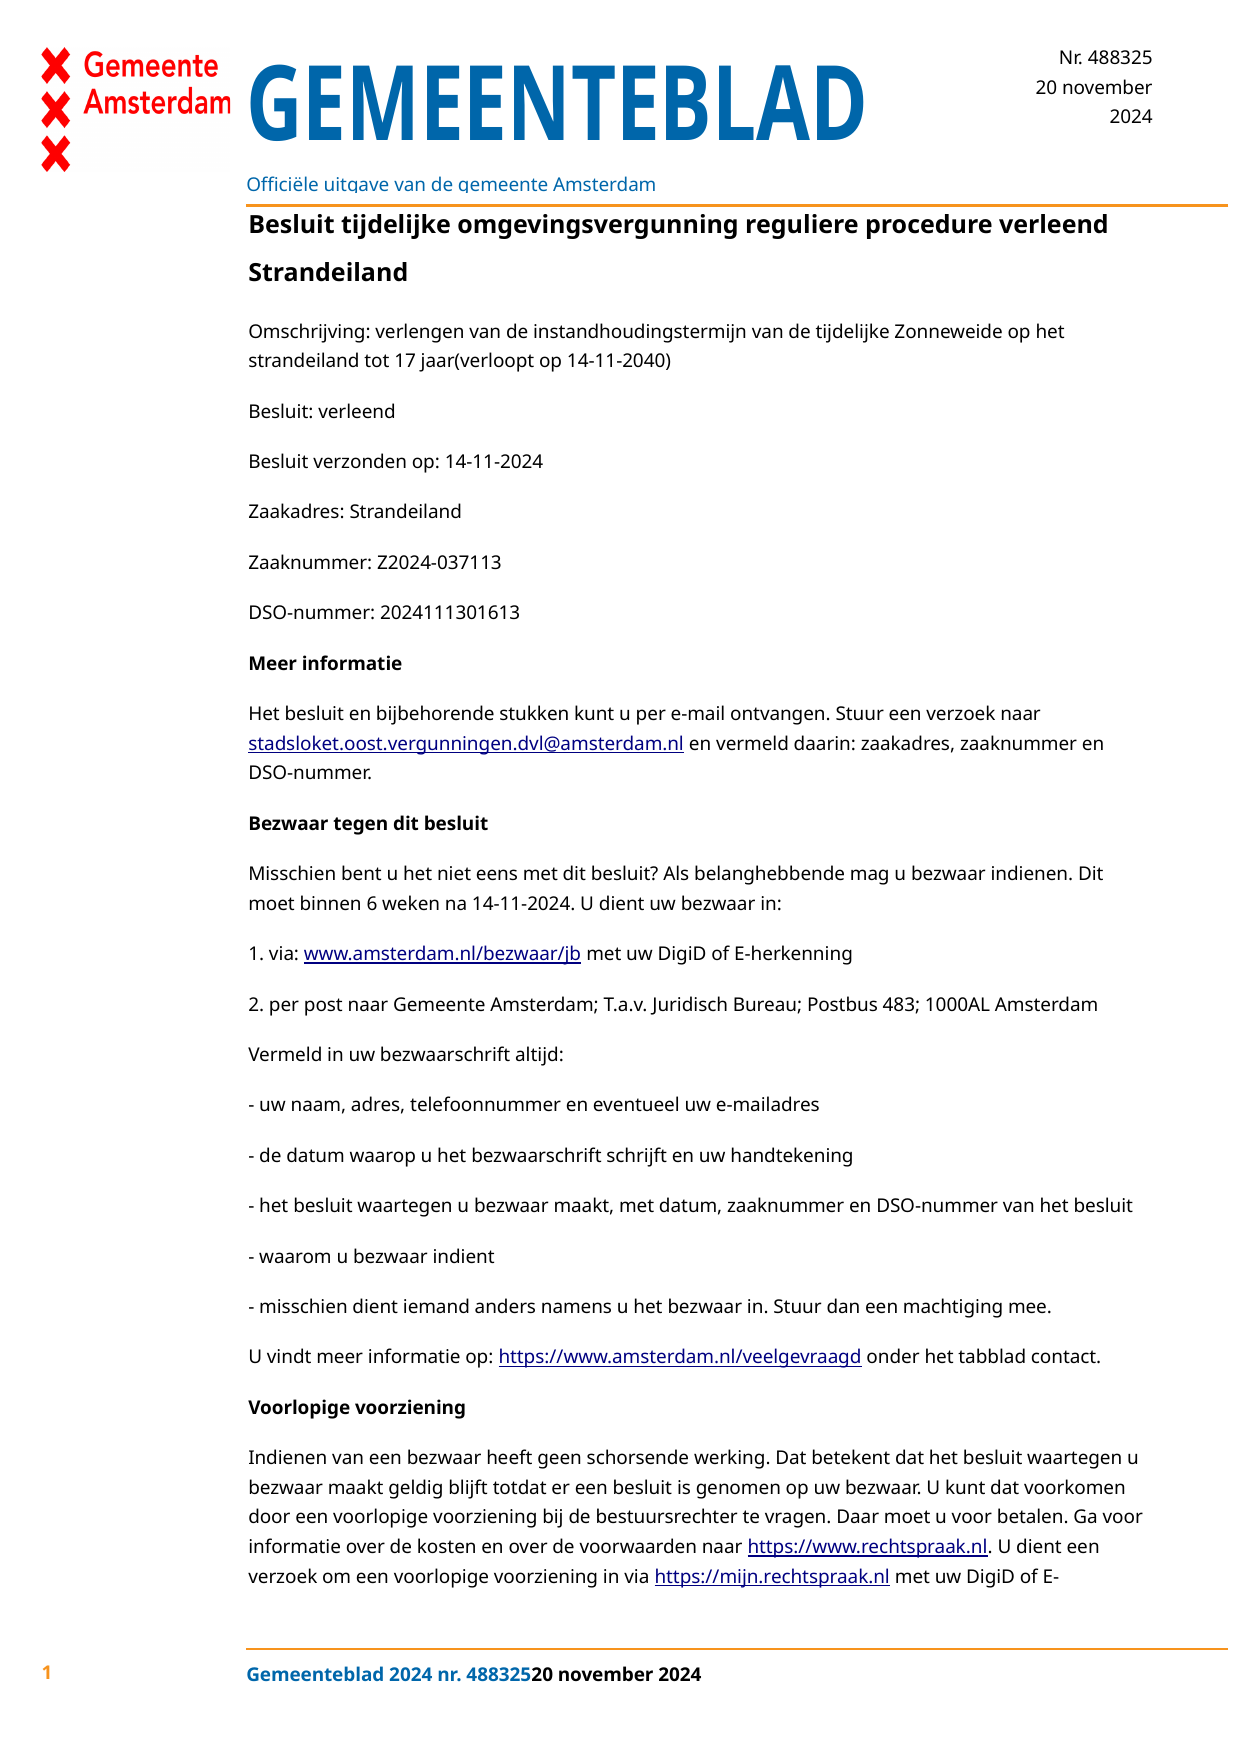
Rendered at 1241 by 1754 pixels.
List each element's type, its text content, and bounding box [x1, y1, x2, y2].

text Het besluit en bijbehorende stukken kunt u per e-mail ontvangen. Stuur een verzoek naar stadsloket.oost.vergunningen.dvl@amsterdam.nl en vermeld daarin: zaakadres, zaaknummer en DSO-nummer. [248, 700, 1152, 785]
picture [41, 47, 231, 172]
text Besluit tijdelijke omgevingsvergunning reguliere procedure verleend Strandeiland [248, 207, 1152, 288]
text - het besluit waartegen u bezwaar maakt, met datum, zaaknummer en DSO-nummer van het besluit [248, 1192, 1152, 1218]
text Zaakadres: Strandeiland [248, 499, 1152, 524]
text Besluit: verleend [248, 398, 1152, 424]
text Meer informatie [248, 650, 1152, 676]
text - waarom u bezwaar indient [248, 1243, 1152, 1269]
text 2. per post naar Gemeente Amsterdam; T.a.v. Juridisch Bureau; Postbus 483; 1000AL Amsterdam [248, 991, 1152, 1017]
text Indienen van een bezwaar heeft geen schorsende werking. Dat betekent dat het besluit waartegen u bezwaar maakt geldig blijft totdat er een besluit is genomen op uw bezwaar. U kunt dat voorkomen door een voorlopige voorziening bij de bestuursrechter te vragen. Daar moet u voor betalen. Ga voor informatie over de kosten en over de voorwaarden naar https://www.rechtspraak.nl. U dient een verzoek om een voorlopige voorziening in via https://mijn.rechtspraak.nl met uw DigiD of E- [248, 1444, 1152, 1589]
text Zaaknummer: Z2024-037113 [248, 549, 1152, 575]
text U vindt meer informatie op: https://www.amsterdam.nl/veelgevraagd onder het tabblad contact. [248, 1344, 1152, 1369]
text DSO-nummer: 2024111301613 [248, 599, 1152, 625]
text Bezwaar tegen dit besluit [248, 810, 1152, 836]
text Vermeld in uw bezwaarschrift altijd: [248, 1041, 1152, 1067]
text - de datum waarop u het bezwaarschrift schrijft en uw handtekening [248, 1142, 1152, 1168]
text 1. via: www.amsterdam.nl/bezwaar/jb met uw DigiD of E-herkenning [248, 940, 1152, 966]
text - misschien dient iemand anders namens u het bezwaar in. Stuur dan een machtiging mee. [248, 1293, 1152, 1319]
text Voorlopige voorziening [248, 1394, 1152, 1420]
text Besluit verzonden op: 14-11-2024 [248, 448, 1152, 474]
text Omschrijving: verlengen van de instandhoudingstermijn van de tijdelijke Zonneweide op het strandeiland tot 17 jaar(verloopt op 14-11-2040) [248, 318, 1152, 373]
text Misschien bent u het niet eens met dit besluit? Als belanghebbende mag u bezwaar indienen. Dit moet binnen 6 weken na 14-11-2024. U dient uw bezwaar in: [248, 860, 1152, 916]
text - uw naam, adres, telefoonnummer en eventueel uw e-mailadres [248, 1092, 1152, 1117]
